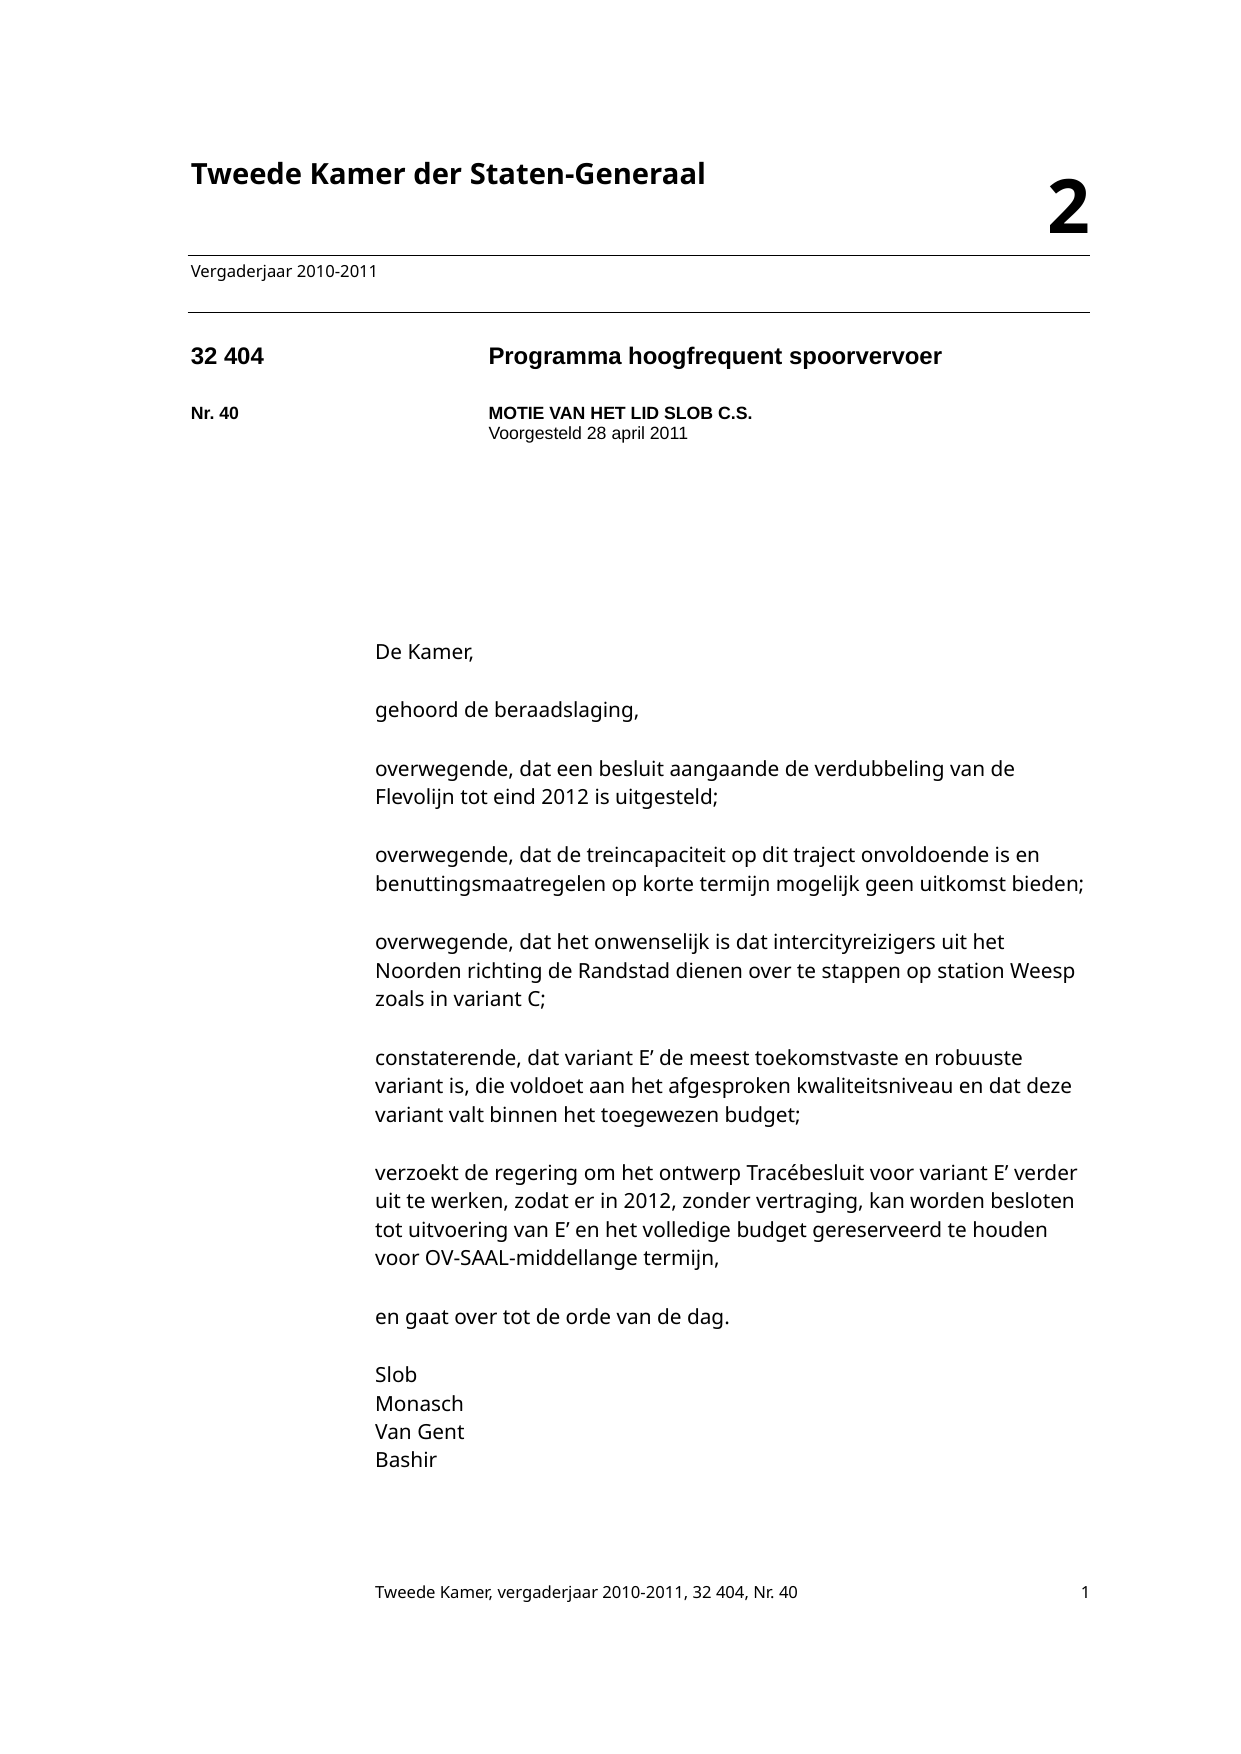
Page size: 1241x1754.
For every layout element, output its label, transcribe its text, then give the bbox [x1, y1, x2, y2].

text gehoord de beraadslaging, [375, 695, 1090, 724]
table_cell Vergaderjaar 2010-2011 [188, 256, 485, 312]
text en gaat over tot de orde van de dag. [375, 1302, 1090, 1330]
text overwegende, dat een besluit aangaande de verdubbeling van de Flevolijn tot eind 2012 is uitgesteld; [375, 754, 1090, 811]
text Van Gent [375, 1417, 1090, 1446]
table_header 2 [910, 150, 1090, 255]
text Slob [375, 1360, 1090, 1389]
text Monasch [375, 1389, 1090, 1417]
text Bashir [375, 1446, 1090, 1474]
table_cell 32 404 [188, 339, 485, 399]
text overwegende, dat het onwenselijk is dat intercityreizigers uit het Noorden richting de Randstad dienen over te stappen op station Weesp zoals in variant C; [375, 927, 1090, 1013]
table_cell [485, 256, 1090, 312]
table_cell MOTIE VAN HET LID SLOB C.S. Voorgesteld 28 april 2011 [485, 399, 1090, 518]
table_header Tweede Kamer der Staten-Generaal [188, 150, 909, 255]
table_cell [188, 313, 485, 339]
table_cell [485, 313, 1090, 339]
text verzoekt de regering om het ontwerp Tracébesluit voor variant E’ verder uit te werken, zodat er in 2012, zonder vertraging, kan worden besloten tot uitvoering van E’ en het volledige budget gereserveerd te houden voor OV-SAAL-middellange termijn, [375, 1158, 1090, 1272]
table_cell Nr. 40 [188, 399, 485, 518]
table_cell Programma hoogfrequent spoorvervoer [485, 339, 1090, 399]
text overwegende, dat de treincapaciteit op dit traject onvoldoende is en benuttingsmaatregelen op korte termijn mogelijk geen uitkomst bieden; [375, 841, 1090, 897]
text constaterende, dat variant E’ de meest toekomstvaste en robuuste variant is, die voldoet aan het afgesproken kwaliteitsniveau en dat deze variant valt binnen het toegewezen budget; [375, 1043, 1090, 1128]
text De Kamer, [375, 637, 1090, 665]
